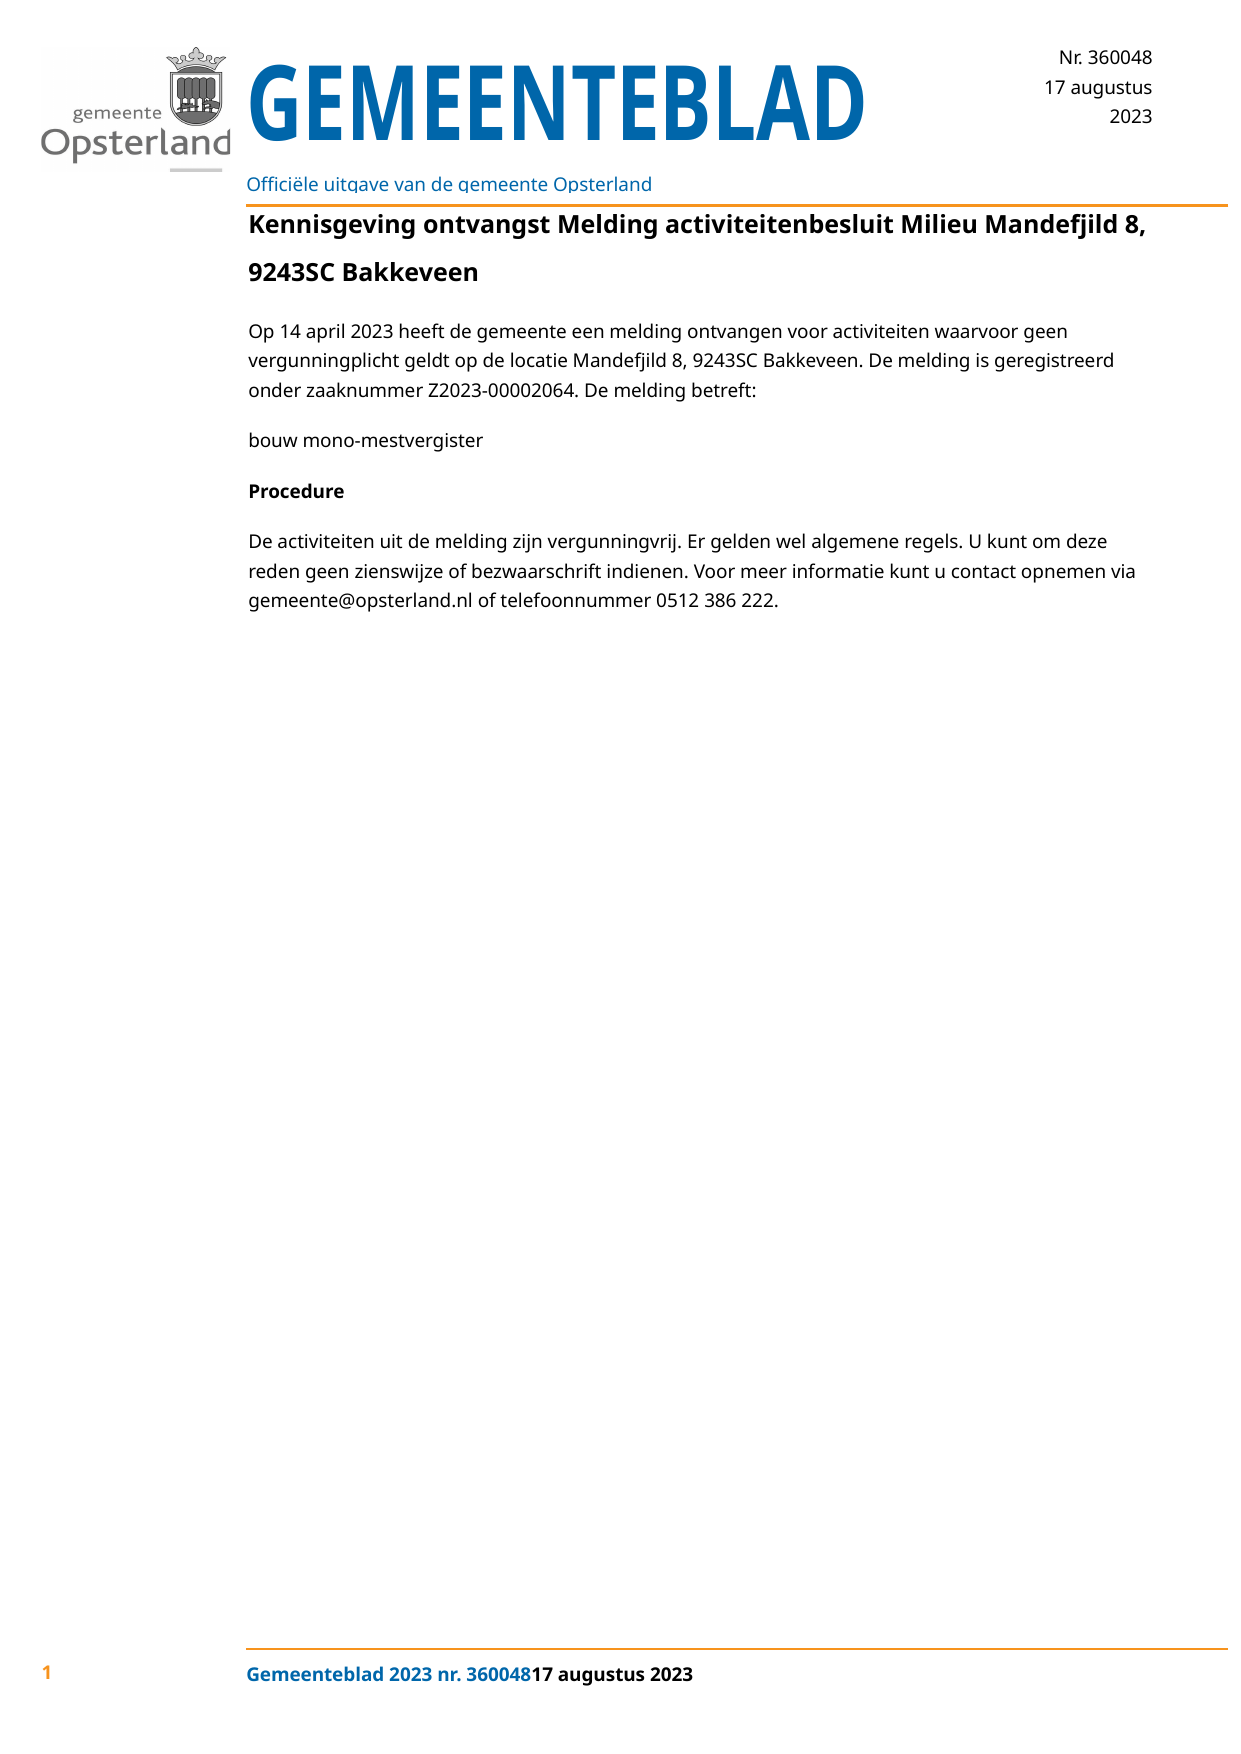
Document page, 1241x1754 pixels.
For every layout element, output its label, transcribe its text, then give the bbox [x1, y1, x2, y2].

picture [41, 47, 231, 172]
text Procedure [248, 478, 1152, 504]
text Kennisgeving ontvangst Melding activiteitenbesluit Milieu Mandefjild 8, 9243SC Bakkeveen [248, 207, 1152, 288]
text De activiteiten uit de melding zijn vergunningvrij. Er gelden wel algemene regels. U kunt om deze reden geen zienswijze of bezwaarschrift indienen. Voor meer informatie kunt u contact opnemen via gemeente@opsterland.nl of telefoonnummer 0512 386 222. [248, 528, 1152, 613]
text bouw mono-mestvergister [248, 427, 1152, 453]
text Op 14 april 2023 heeft de gemeente een melding ontvangen voor activiteiten waarvoor geen vergunningplicht geldt op de locatie Mandefjild 8, 9243SC Bakkeveen. De melding is geregistreerd onder zaaknummer Z2023-00002064. De melding betreft: [248, 318, 1152, 403]
